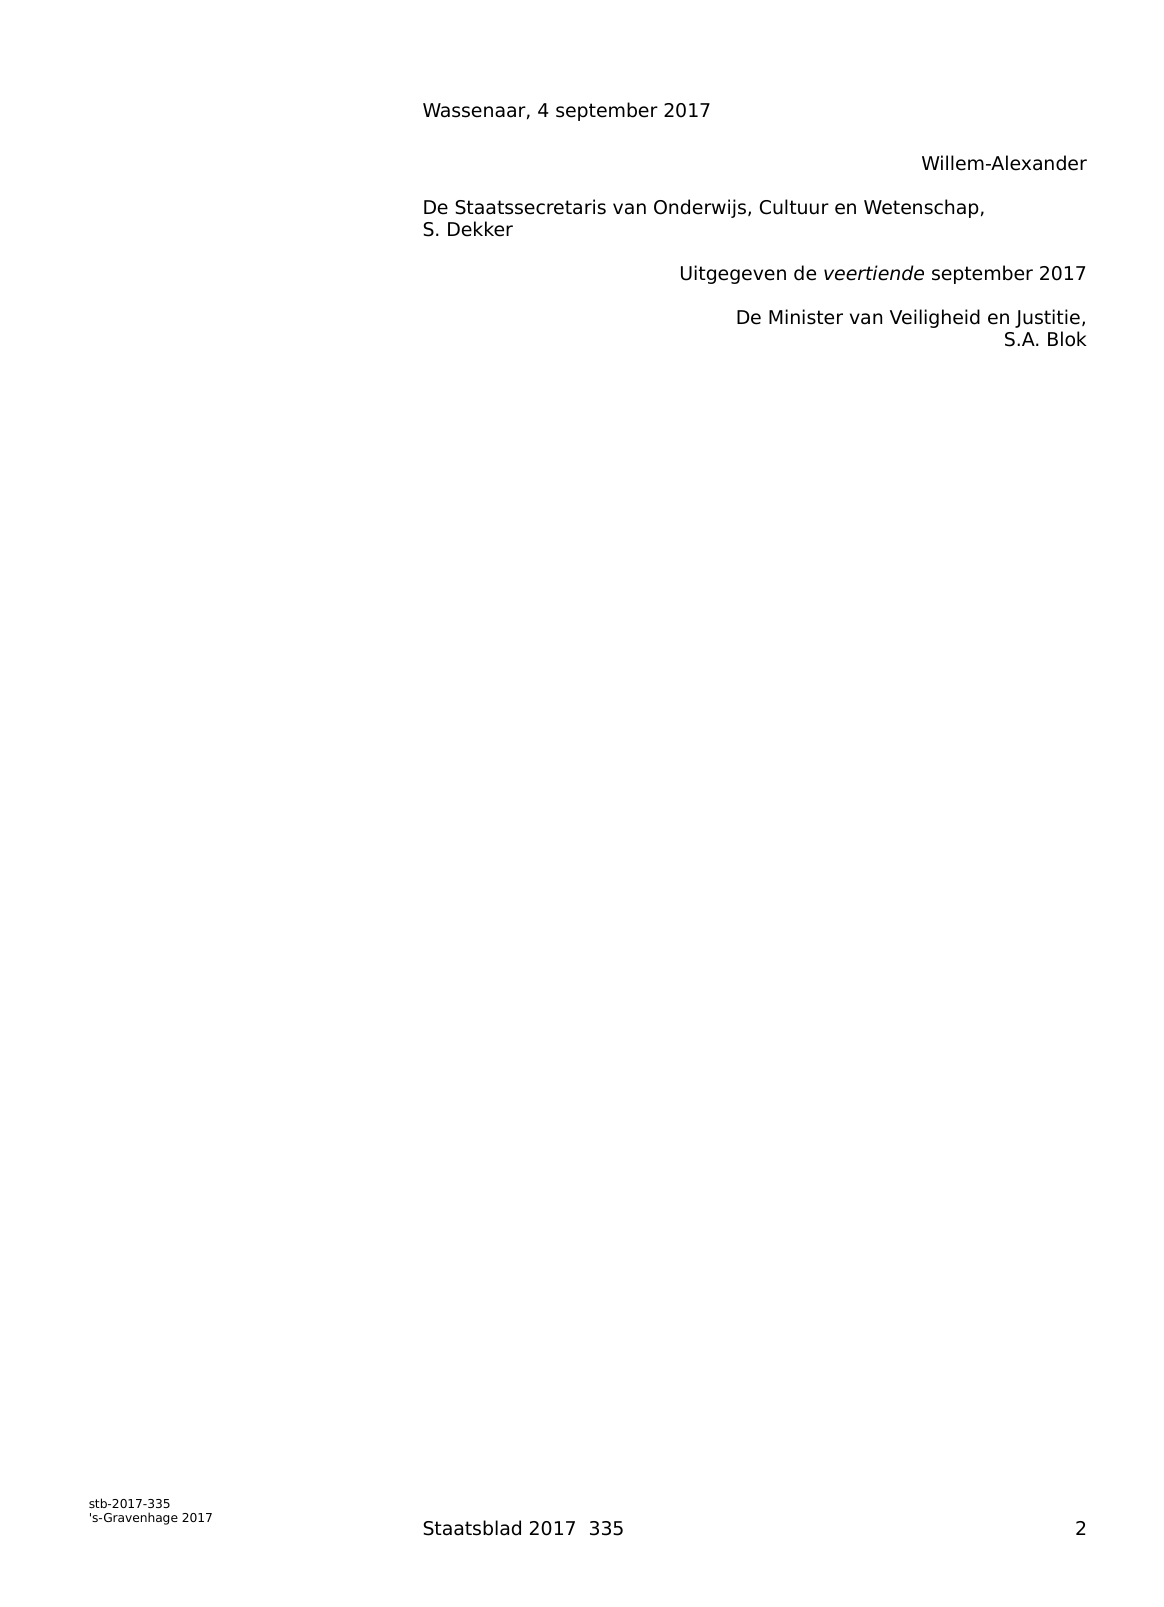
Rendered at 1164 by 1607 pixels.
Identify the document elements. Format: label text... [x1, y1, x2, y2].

text Uitgegeven de veertiende september 2017 [422, 263, 1087, 285]
text stb-2017-335 [88, 1497, 323, 1511]
text 's-Gravenhage 2017 [88, 1511, 323, 1525]
text Willem-Alexander [422, 152, 1087, 174]
text Wassenaar, 4 september 2017 [422, 100, 1087, 122]
text De Staatssecretaris van Onderwijs, Cultuur en Wetenschap, S. Dekker [422, 197, 1087, 241]
text De Minister van Veiligheid en Justitie, S.A. Blok [422, 307, 1087, 351]
